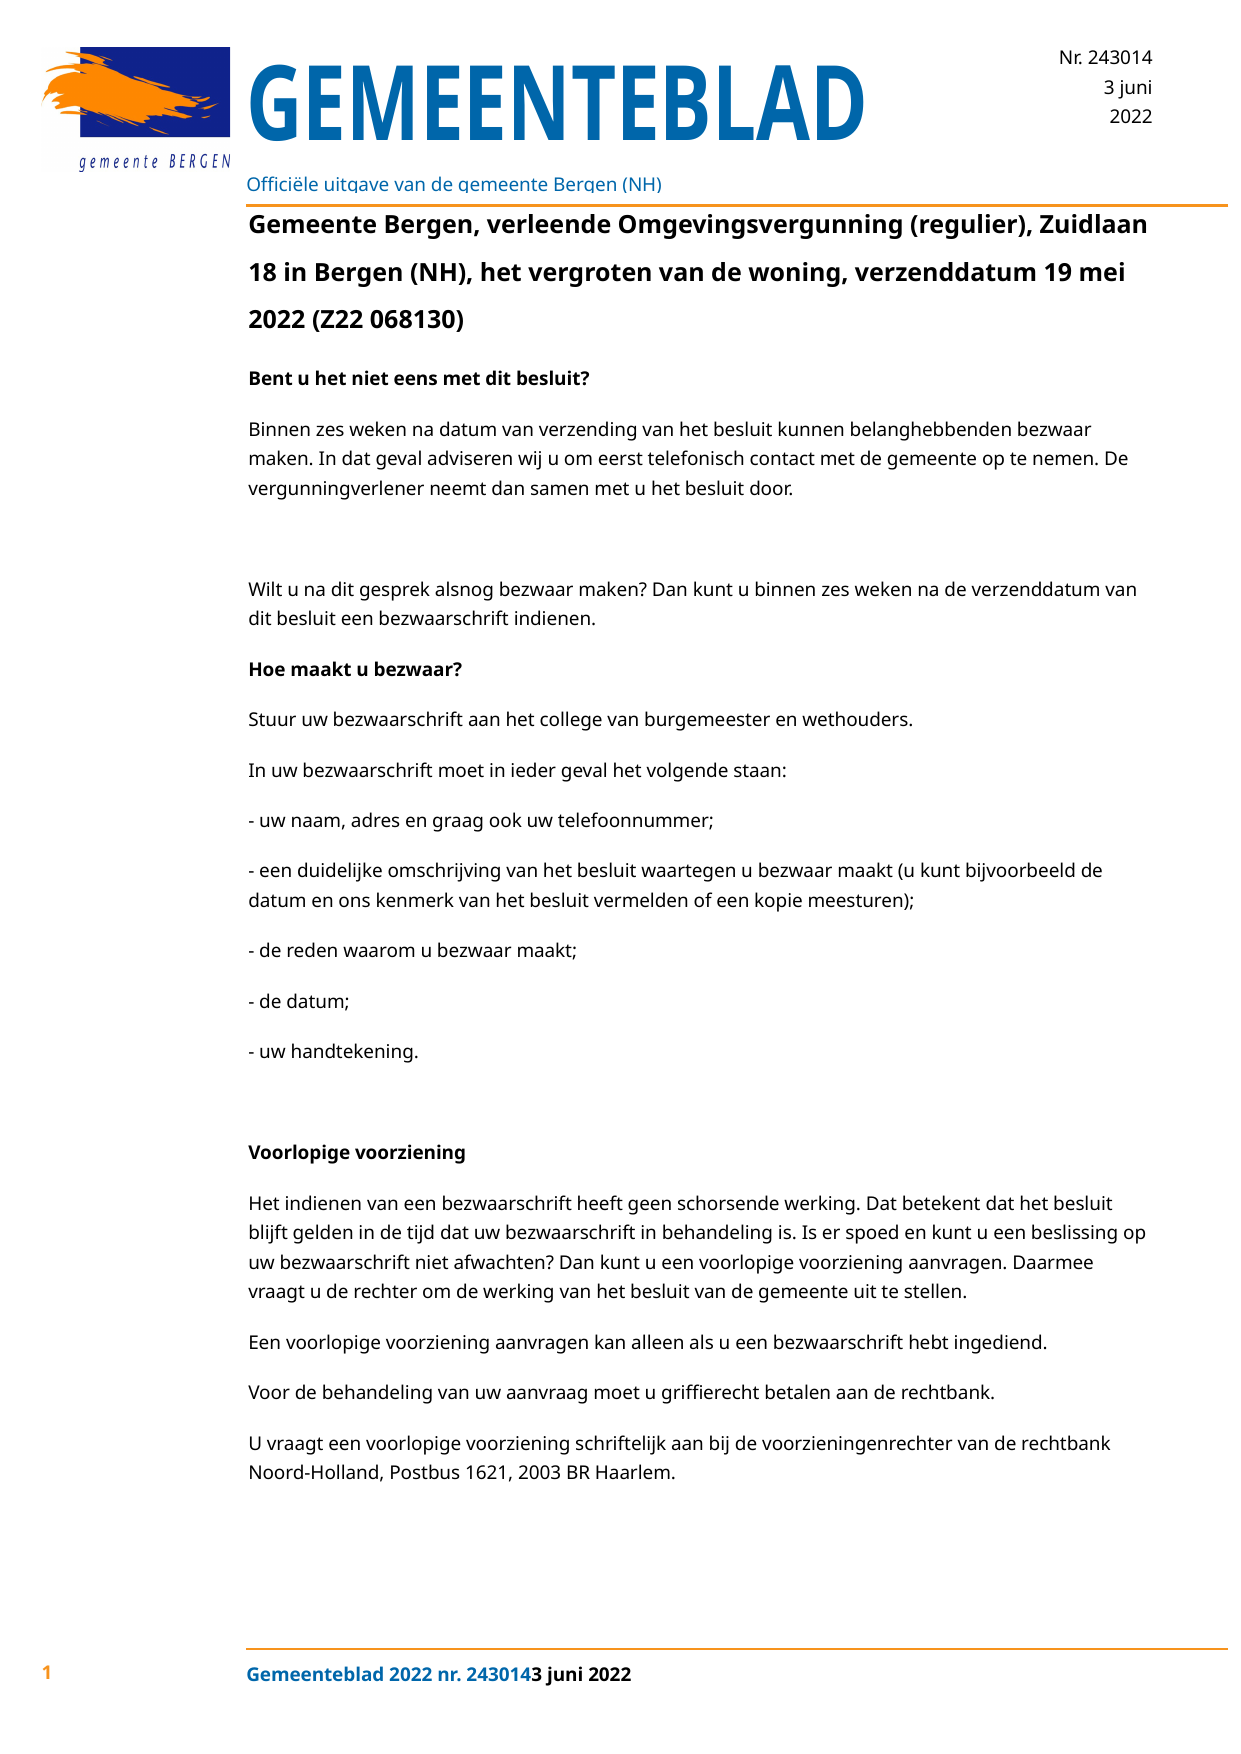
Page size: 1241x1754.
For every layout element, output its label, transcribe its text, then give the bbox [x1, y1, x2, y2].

text Wilt u na dit gesprek alsnog bezwaar maken? Dan kunt u binnen zes weken na de verzenddatum van dit besluit een bezwaarschrift indienen. [248, 576, 1152, 631]
text Een voorlopige voorziening aanvragen kan alleen als u een bezwaarschrift hebt ingediend. [248, 1329, 1152, 1354]
text - de reden waarom u bezwaar maakt; [248, 938, 1152, 963]
text Gemeente Bergen, verleende Omgevingsvergunning (regulier), Zuidlaan 18 in Bergen (NH), het vergroten van de woning, verzenddatum 19 mei 2022 (Z22 068130) [248, 207, 1152, 336]
text - een duidelijke omschrijving van het besluit waartegen u bezwaar maakt (u kunt bijvoorbeeld de datum en ons kenmerk van het besluit vermelden of een kopie meesturen); [248, 858, 1152, 913]
text Binnen zes weken na datum van verzending van het besluit kunnen belanghebbenden bezwaar maken. In dat geval adviseren wij u om eerst telefonisch contact met de gemeente op te nemen. De vergunningverlener neemt dan samen met u het besluit door. [248, 416, 1152, 501]
text - de datum; [248, 988, 1152, 1014]
text Voor de behandeling van uw aanvraag moet u griffierecht betalen aan de rechtbank. [248, 1379, 1152, 1405]
text In uw bezwaarschrift moet in ieder geval het volgende staan: [248, 757, 1152, 782]
text Stuur uw bezwaarschrift aan het college van burgemeester en wethouders. [248, 706, 1152, 732]
text Hoe maakt u bezwaar? [248, 656, 1152, 682]
text Het indienen van een bezwaarschrift heeft geen schorsende werking. Dat betekent dat het besluit blijft gelden in de tijd dat uw bezwaarschrift in behandeling is. Is er spoed en kunt u een beslissing op uw bezwaarschrift niet afwachten? Dan kunt u een voorlopige voorziening aanvragen. Daarmee vraagt u de rechter om de werking van het besluit van de gemeente uit te stellen. [248, 1190, 1152, 1304]
picture [41, 47, 231, 172]
text Voorlopige voorziening [248, 1139, 1152, 1165]
text Bent u het niet eens met dit besluit? [248, 366, 1152, 391]
text U vraagt een voorlopige voorziening schriftelijk aan bij de voorzieningenrechter van de rechtbank Noord-Holland, Postbus 1621, 2003 BR Haarlem. [248, 1430, 1152, 1485]
text - uw handtekening. [248, 1038, 1152, 1064]
text - uw naam, adres en graag ook uw telefoonnummer; [248, 807, 1152, 833]
